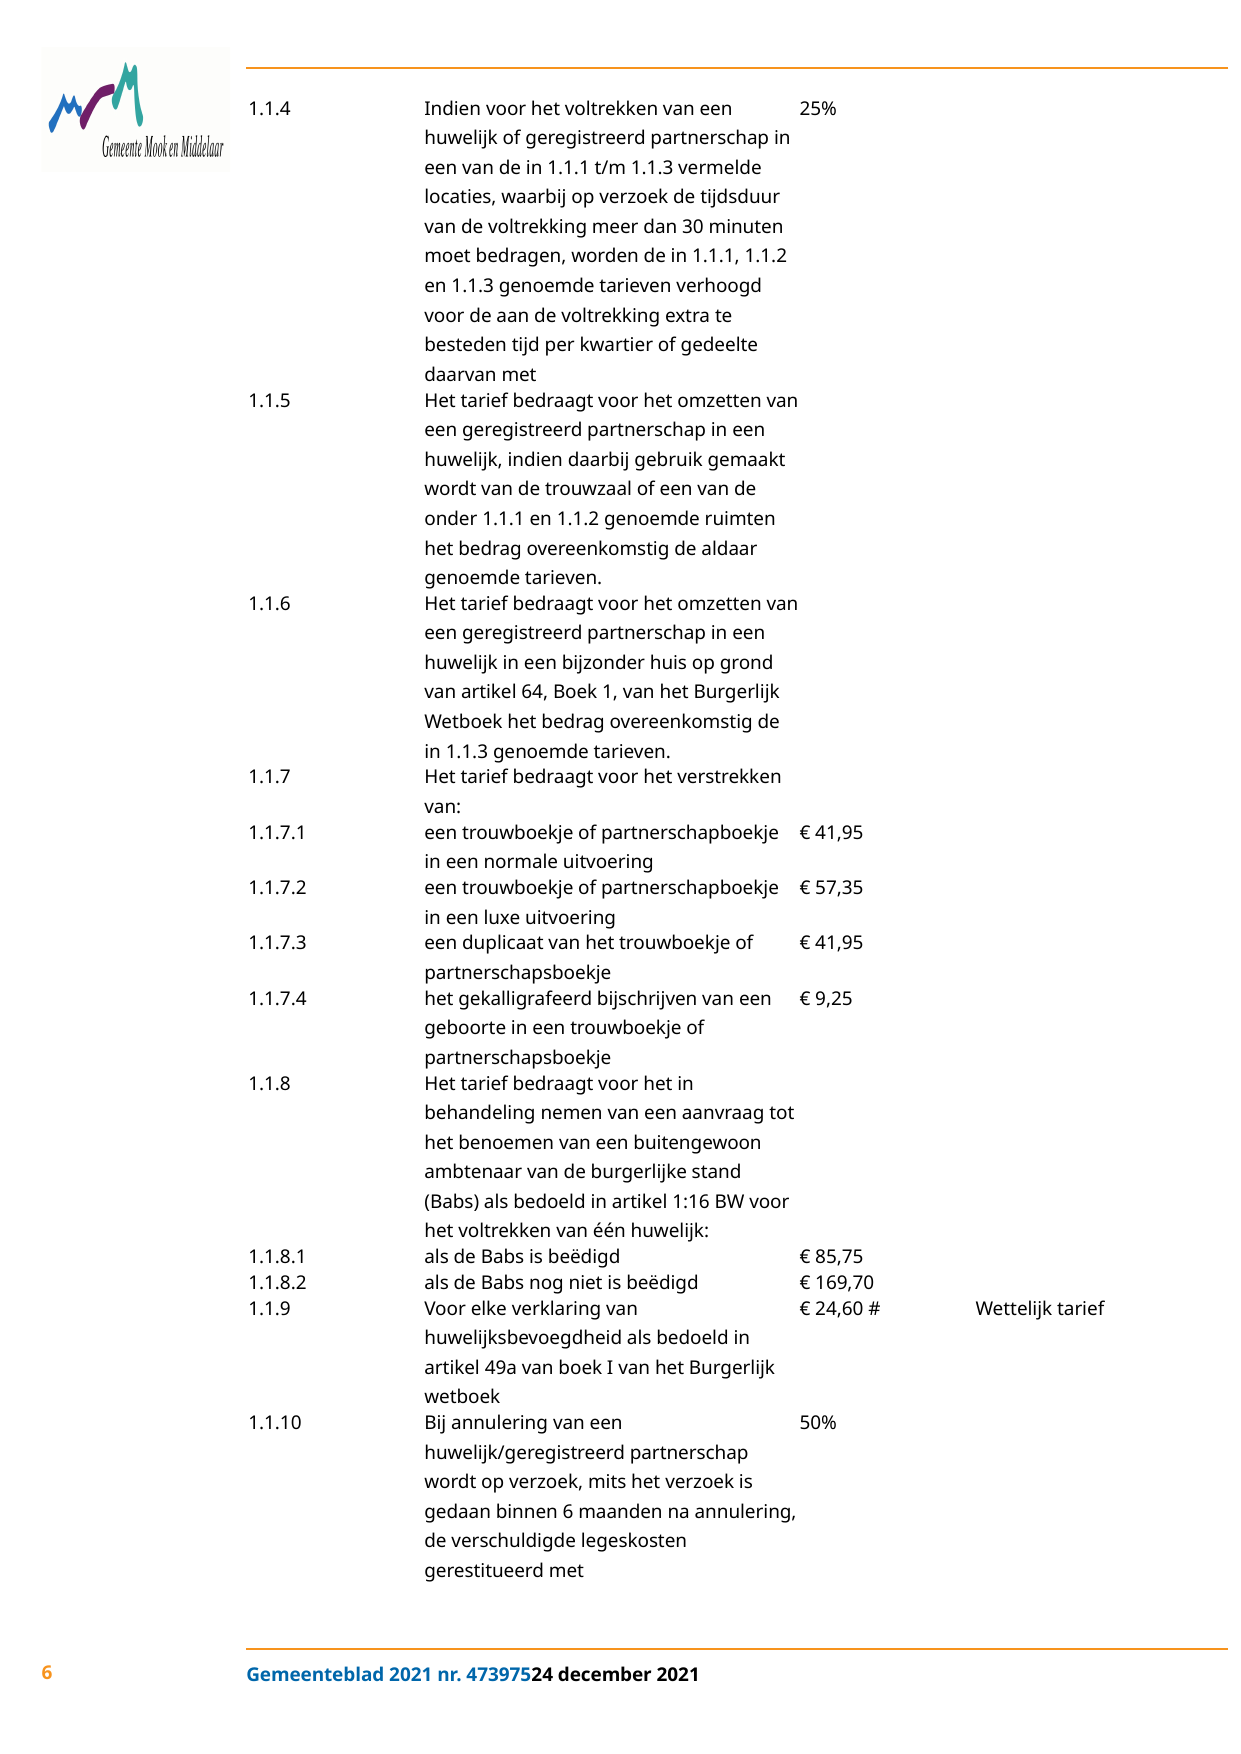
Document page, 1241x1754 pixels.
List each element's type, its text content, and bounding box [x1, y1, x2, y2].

table_cell een trouwboekje of partnerschapboekje in een luxe uitvoering [424, 874, 799, 929]
table_cell Het tarief bedraagt voor het in behandeling nemen van een aanvraag tot het benoemen van een buitengewoon ambtenaar van de burgerlijke stand (Babs) als bedoeld in artikel 1:16 BW voor het voltrekken van één huwelijk: [424, 1070, 799, 1243]
table_cell het gekalligrafeerd bijschrijven van een geboorte in een trouwboekje of partnerschapsboekje [424, 985, 799, 1070]
table_cell een duplicaat van het trouwboekje of partnerschapsboekje [424, 930, 799, 985]
table_cell Wettelijk tarief [975, 1295, 1152, 1409]
table_cell € 57,35 [799, 874, 975, 929]
table_cell [975, 387, 1152, 590]
table_cell Het tarief bedraagt voor het verstrekken van: [424, 764, 799, 819]
table_cell 1.1.7.2 [248, 874, 424, 929]
table_cell [799, 1583, 975, 1609]
table_cell [975, 985, 1152, 1070]
table_cell € 24,60 # [799, 1295, 975, 1409]
table_cell Bij annulering van een huwelijk/geregistreerd partnerschap wordt op verzoek, mits het verzoek is gedaan binnen 6 maanden na annulering, de verschuldigde legeskosten gerestitueerd met [424, 1409, 799, 1583]
table_cell [975, 1244, 1152, 1269]
table_cell 1.1.8 [248, 1070, 424, 1243]
table_cell 1.1.7 [248, 764, 424, 819]
table_cell 1.1.10 [248, 1409, 424, 1583]
table_cell 1.1.8.1 [248, 1244, 424, 1269]
table_cell 1.1.7.3 [248, 930, 424, 985]
table_cell [975, 590, 1152, 764]
table_cell € 169,70 [799, 1269, 975, 1295]
table_cell [975, 1409, 1152, 1583]
table_cell 1.1.8.2 [248, 1269, 424, 1295]
table_cell een trouwboekje of partnerschapboekje in een normale uitvoering [424, 819, 799, 874]
table_cell als de Babs is beëdigd [424, 1244, 799, 1269]
table_cell [975, 819, 1152, 874]
table_cell 1.1.7.4 [248, 985, 424, 1070]
table_cell 1.1.7.1 [248, 819, 424, 874]
table_cell [975, 95, 1152, 387]
table_cell € 41,95 [799, 819, 975, 874]
table_cell [975, 1070, 1152, 1243]
table_cell [799, 387, 975, 590]
table_cell [975, 1269, 1152, 1295]
table_cell [799, 764, 975, 819]
table_cell [799, 1070, 975, 1243]
table_cell € 85,75 [799, 1244, 975, 1269]
table_cell [799, 590, 975, 764]
table_cell 1.1.5 [248, 387, 424, 590]
table_cell als de Babs nog niet is beëdigd [424, 1269, 799, 1295]
table_cell [248, 1583, 424, 1609]
table_cell € 41,95 [799, 930, 975, 985]
table_cell [975, 930, 1152, 985]
picture [41, 47, 231, 172]
table_cell 1.1.4 [248, 95, 424, 387]
table_cell 50% [799, 1409, 975, 1583]
table_cell [424, 1583, 799, 1609]
table_cell Het tarief bedraagt voor het omzetten van een geregistreerd partnerschap in een huwelijk in een bijzonder huis op grond van artikel 64, Boek 1, van het Burgerlijk Wetboek het bedrag overeenkomstig de in 1.1.3 genoemde tarieven. [424, 590, 799, 764]
table_cell [975, 874, 1152, 929]
table_cell Indien voor het voltrekken van een huwelijk of geregistreerd partnerschap in een van de in 1.1.1 t/m 1.1.3 vermelde locaties, waarbij op verzoek de tijdsduur van de voltrekking meer dan 30 minuten moet bedragen, worden de in 1.1.1, 1.1.2 en 1.1.3 genoemde tarieven verhoogd voor de aan de voltrekking extra te besteden tijd per kwartier of gedeelte daarvan met [424, 95, 799, 387]
table_cell 1.1.9 [248, 1295, 424, 1409]
table_cell [975, 1583, 1152, 1609]
table_cell 25% [799, 95, 975, 387]
table_cell Voor elke verklaring van huwelijksbevoegdheid als bedoeld in artikel 49a van boek I van het Burgerlijk wetboek [424, 1295, 799, 1409]
table_cell € 9,25 [799, 985, 975, 1070]
table_cell 1.1.6 [248, 590, 424, 764]
table_cell Het tarief bedraagt voor het omzetten van een geregistreerd partnerschap in een huwelijk, indien daarbij gebruik gemaakt wordt van de trouwzaal of een van de onder 1.1.1 en 1.1.2 genoemde ruimten het bedrag overeenkomstig de aldaar genoemde tarieven. [424, 387, 799, 590]
table_cell [975, 764, 1152, 819]
